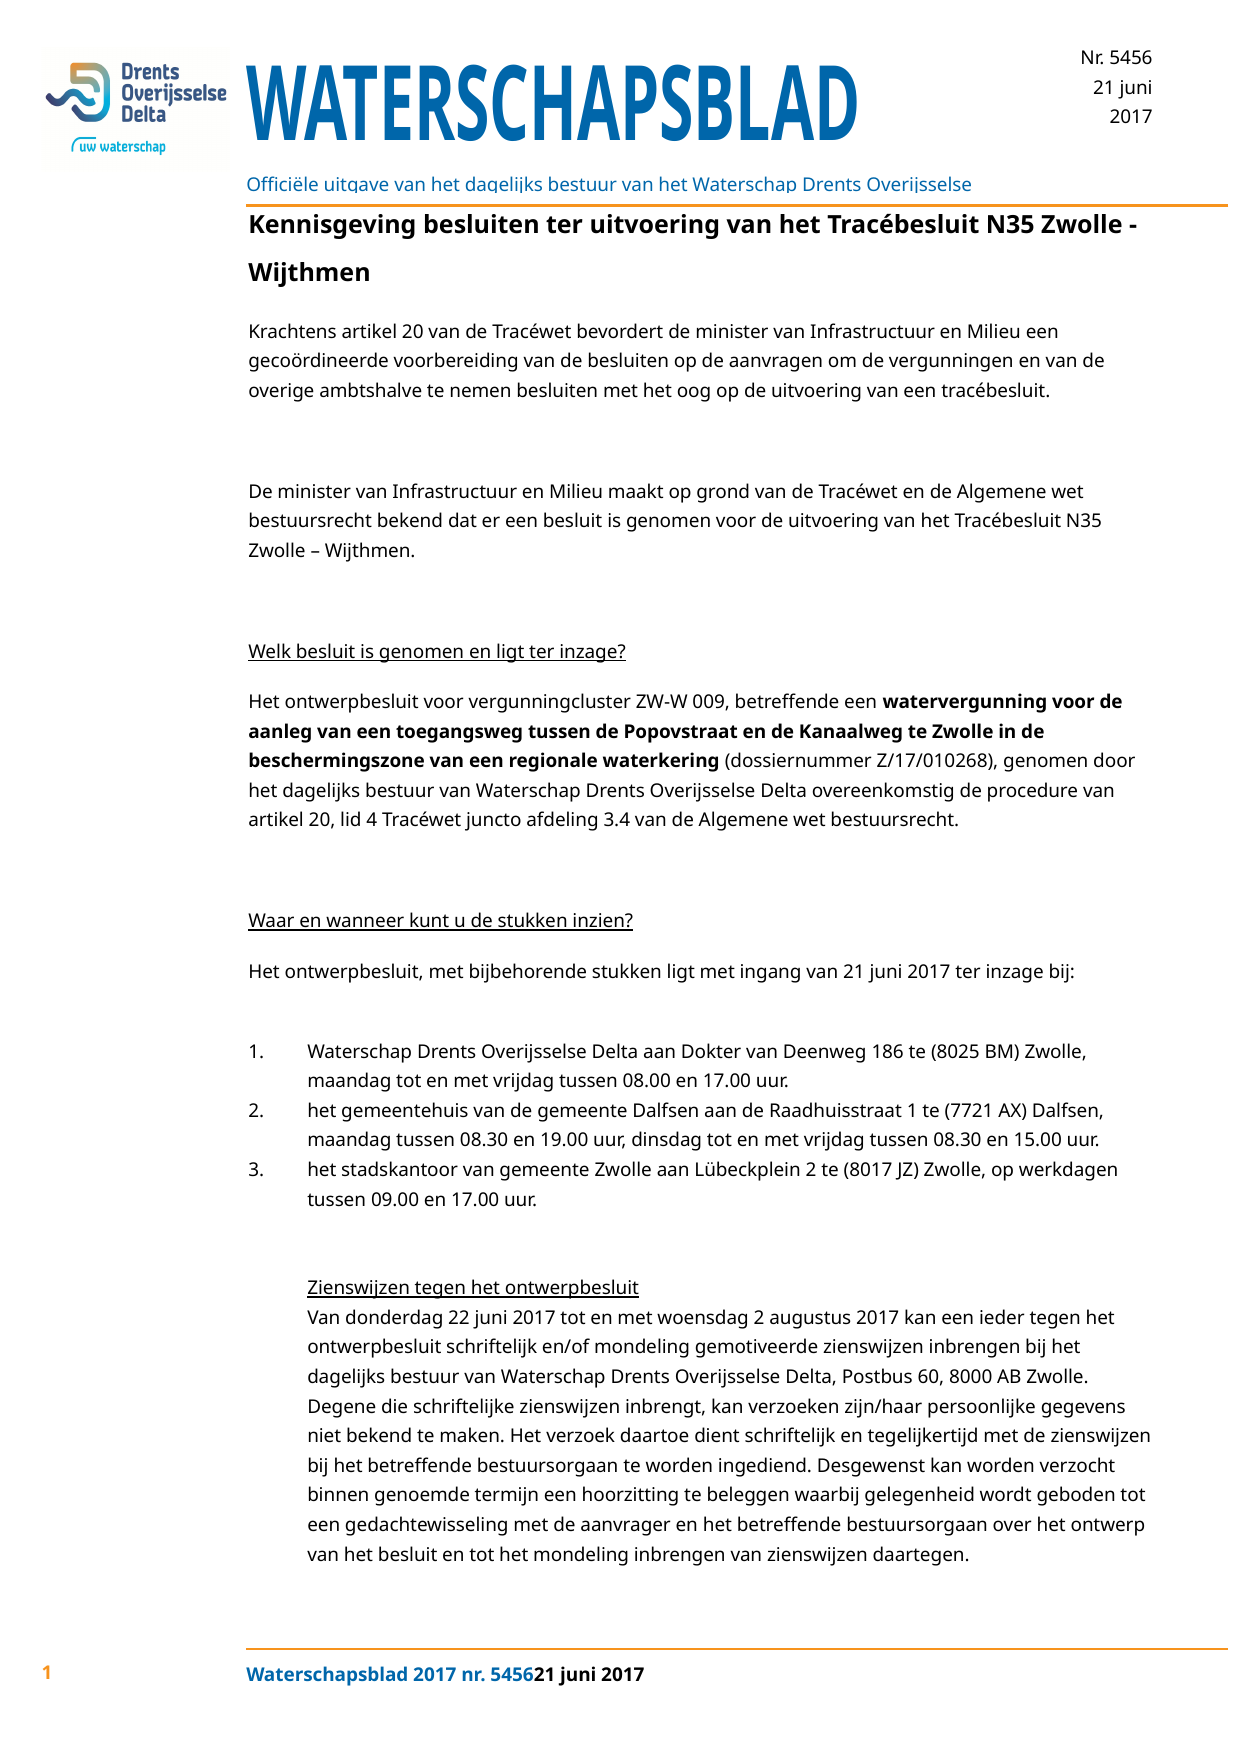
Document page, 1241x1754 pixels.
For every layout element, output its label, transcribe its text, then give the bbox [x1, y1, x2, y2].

picture [41, 47, 231, 172]
text Welk besluit is genomen en ligt ter inzage? [248, 638, 1152, 664]
text Krachtens artikel 20 van de Tracéwet bevordert de minister van Infrastructuur en Milieu een gecoördineerde voorbereiding van de besluiten op de aanvragen om de vergunningen en van de overige ambtshalve te nemen besluiten met het oog op de uitvoering van een tracébesluit. [248, 318, 1152, 403]
text Kennisgeving besluiten ter uitvoering van het Tracébesluit N35 Zwolle - Wijthmen [248, 207, 1152, 288]
list het gemeentehuis van de gemeente Dalfsen aan de Raadhuisstraat 1 te (7721 AX) Dalfsen, maandag tussen 08.30 en 19.00 uur, dinsdag tot en met vrijdag tussen 08.30 en 15.00 uur. [248, 1097, 1152, 1152]
text De minister van Infrastructuur en Milieu maakt op grond van de Tracéwet en de Algemene wet bestuursrecht bekend dat er een besluit is genomen voor de uitvoering van het Tracébesluit N35 Zwolle – Wijthmen. [248, 478, 1152, 563]
list Waterschap Drents Overijsselse Delta aan Dokter van Deenweg 186 te (8025 BM) Zwolle, maandag tot en met vrijdag tussen 08.00 en 17.00 uur. [248, 1038, 1152, 1093]
text Het ontwerpbesluit voor vergunningcluster ZW-W 009, betreffende een watervergunning voor de aanleg van een toegangsweg tussen de Popovstraat en de Kanaalweg te Zwolle in de beschermingszone van een regionale waterkering (dossiernummer Z/17/010268), genomen door het dagelijks bestuur van Waterschap Drents Overijsselse Delta overeenkomstig de procedure van artikel 20, lid 4 Tracéwet juncto afdeling 3.4 van de Algemene wet bestuursrecht. [248, 688, 1152, 832]
text Het ontwerpbesluit, met bijbehorende stukken ligt met ingang van 21 juni 2017 ter inzage bij: [248, 958, 1152, 984]
list Zienswijzen tegen het ontwerpbesluit [248, 1274, 1152, 1300]
text Waar en wanneer kunt u de stukken inzien? [248, 907, 1152, 933]
list het stadskantoor van gemeente Zwolle aan Lübeckplein 2 te (8017 JZ) Zwolle, op werkdagen tussen 09.00 en 17.00 uur. [248, 1156, 1152, 1212]
list Van donderdag 22 juni 2017 tot en met woensdag 2 augustus 2017 kan een ieder tegen het ontwerpbesluit schriftelijk en/of mondeling gemotiveerde zienswijzen inbrengen bij het dagelijks bestuur van Waterschap Drents Overijsselse Delta, Postbus 60, 8000 AB Zwolle. Degene die schriftelijke zienswijzen inbrengt, kan verzoeken zijn/haar persoonlijke gegevens niet bekend te maken. Het verzoek daartoe dient schriftelijk en tegelijkertijd met de zienswijzen bij het betreffende bestuursorgaan te worden ingediend. Desgewenst kan worden verzocht binnen genoemde termijn een hoorzitting te beleggen waarbij gelegenheid wordt geboden tot een gedachtewisseling met de aanvrager en het betreffende bestuursorgaan over het ontwerp van het besluit en tot het mondeling inbrengen van zienswijzen daartegen. [248, 1304, 1152, 1567]
